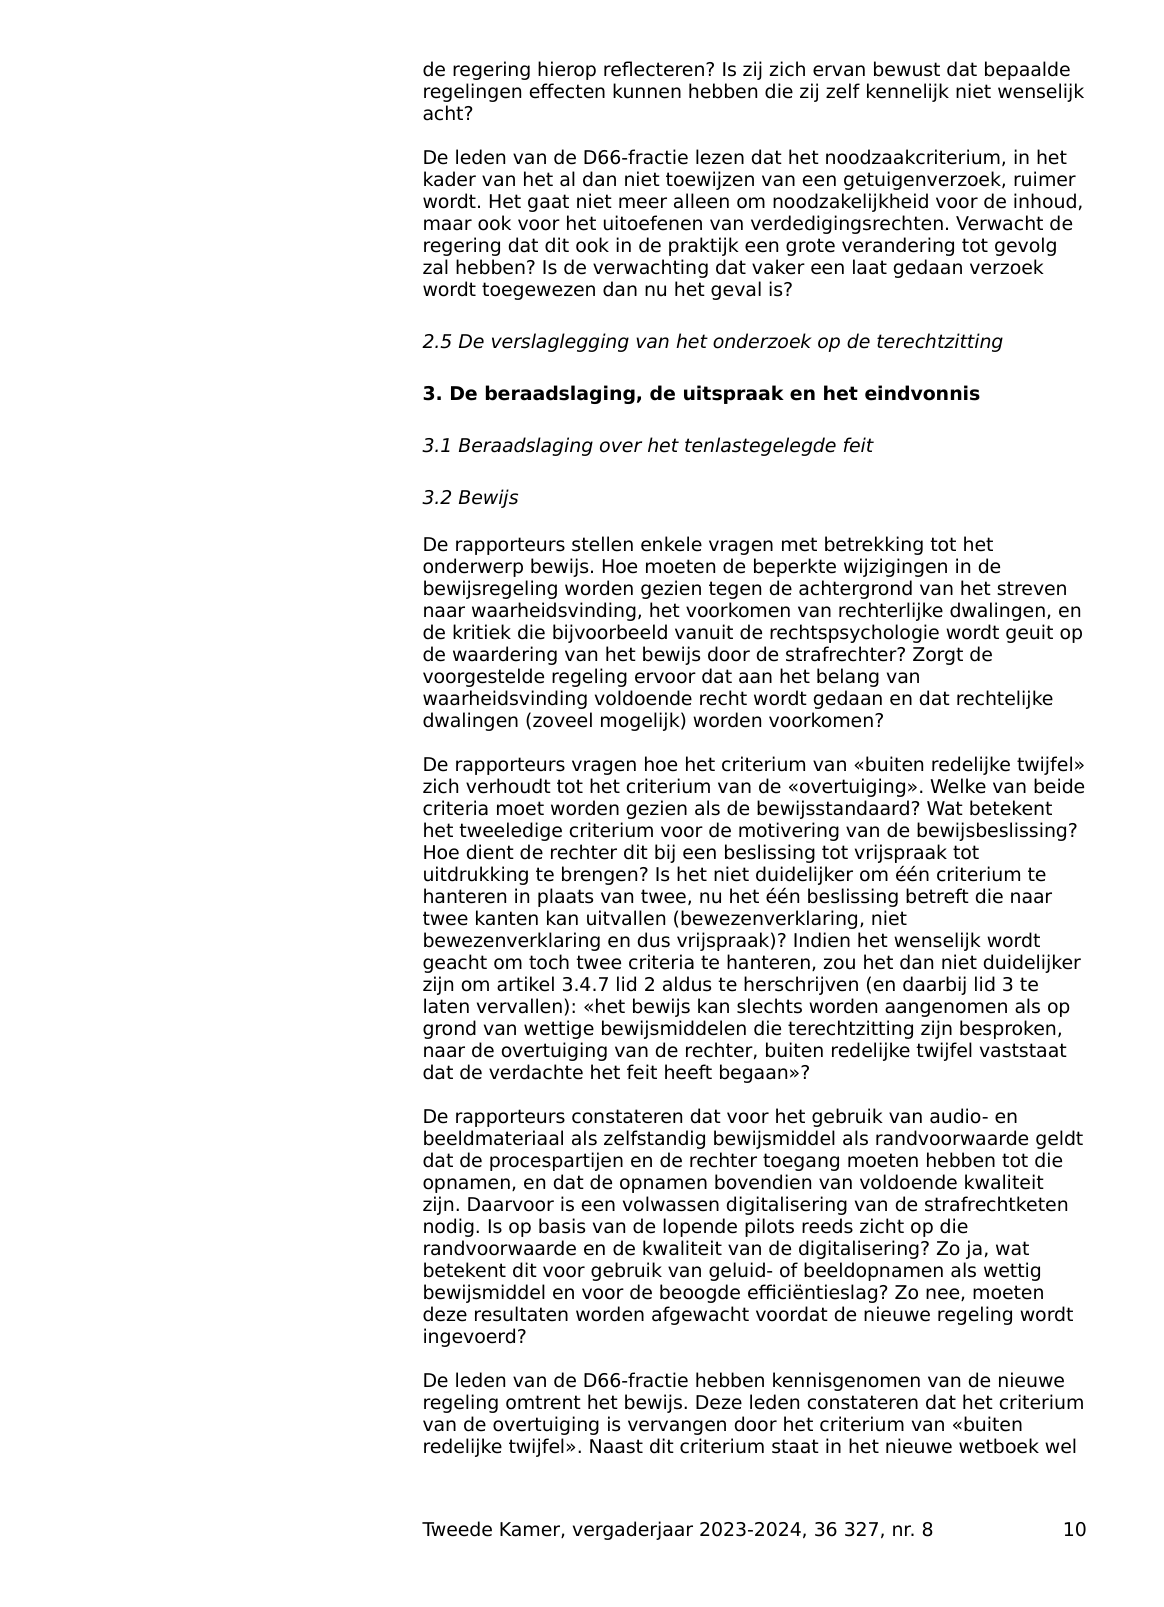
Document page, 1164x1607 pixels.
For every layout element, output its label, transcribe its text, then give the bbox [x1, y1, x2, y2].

text De rapporteurs stellen enkele vragen met betrekking tot het onderwerp bewijs. Hoe moeten de beperkte wijzigingen in de bewijsregeling worden gezien tegen de achtergrond van het streven naar waarheidsvinding, het voorkomen van rechterlijke dwalingen, en de kritiek die bijvoorbeeld vanuit de rechtspsychologie wordt geuit op de waardering van het bewijs door de strafrechter? Zorgt de voorgestelde regeling ervoor dat aan het belang van waarheidsvinding voldoende recht wordt gedaan en dat rechtelijke dwalingen (zoveel mogelijk) worden voorkomen? [422, 534, 1087, 732]
subtitle 3.1 Beraadslaging over het tenlastegelegde feit [422, 435, 1087, 457]
text de regering hierop reflecteren? Is zij zich ervan bewust dat bepaalde regelingen effecten kunnen hebben die zij zelf kennelijk niet wenselijk acht? [422, 59, 1087, 125]
text De rapporteurs vragen hoe het criterium van «buiten redelijke twijfel» zich verhoudt tot het criterium van de «overtuiging». Welke van beide criteria moet worden gezien als de bewijsstandaard? Wat betekent het tweeledige criterium voor de motivering van de bewijsbeslissing? Hoe dient de rechter dit bij een beslissing tot vrijspraak tot uitdrukking te brengen? Is het niet duidelijker om één criterium te hanteren in plaats van twee, nu het één beslissing betreft die naar twee kanten kan uitvallen (bewezenverklaring, niet bewezenverklaring en dus vrijspraak)? Indien het wenselijk wordt geacht om toch twee criteria te hanteren, zou het dan niet duidelijker zijn om artikel 3.4.7 lid 2 aldus te herschrijven (en daarbij lid 3 te laten vervallen): «het bewijs kan slechts worden aangenomen als op grond van wettige bewijsmiddelen die terechtzitting zijn besproken, naar de overtuiging van de rechter, buiten redelijke twijfel vaststaat dat de verdachte het feit heeft begaan»? [422, 754, 1087, 1084]
text De rapporteurs constateren dat voor het gebruik van audio- en beeldmateriaal als zelfstandig bewijsmiddel als randvoorwaarde geldt dat de procespartijen en de rechter toegang moeten hebben tot die opnamen, en dat de opnamen bovendien van voldoende kwaliteit zijn. Daarvoor is een volwassen digitalisering van de strafrechtketen nodig. Is op basis van de lopende pilots reeds zicht op die randvoorwaarde en de kwaliteit van de digitalisering? Zo ja, wat betekent dit voor gebruik van geluid- of beeldopnamen als wettig bewijsmiddel en voor de beoogde efficiëntieslag? Zo nee, moeten deze resultaten worden afgewacht voordat de nieuwe regeling wordt ingevoerd? [422, 1106, 1087, 1348]
text De leden van de D66-fractie lezen dat het noodzaakcriterium, in het kader van het al dan niet toewijzen van een getuigenverzoek, ruimer wordt. Het gaat niet meer alleen om noodzakelijkheid voor de inhoud, maar ook voor het uitoefenen van verdedigingsrechten. Verwacht de regering dat dit ook in de praktijk een grote verandering tot gevolg zal hebben? Is de verwachting dat vaker een laat gedaan verzoek wordt toegewezen dan nu het geval is? [422, 147, 1087, 301]
text De leden van de D66-fractie hebben kennisgenomen van de nieuwe regeling omtrent het bewijs. Deze leden constateren dat het criterium van de overtuiging is vervangen door het criterium van «buiten redelijke twijfel». Naast dit criterium staat in het nieuwe wetboek wel [422, 1370, 1087, 1458]
subtitle 3. De beraadslaging, de uitspraak en het eindvonnis [422, 383, 1087, 405]
subtitle 2.5 De verslaglegging van het onderzoek op de terechtzitting [422, 331, 1087, 353]
subtitle 3.2 Bewijs [422, 487, 1087, 509]
